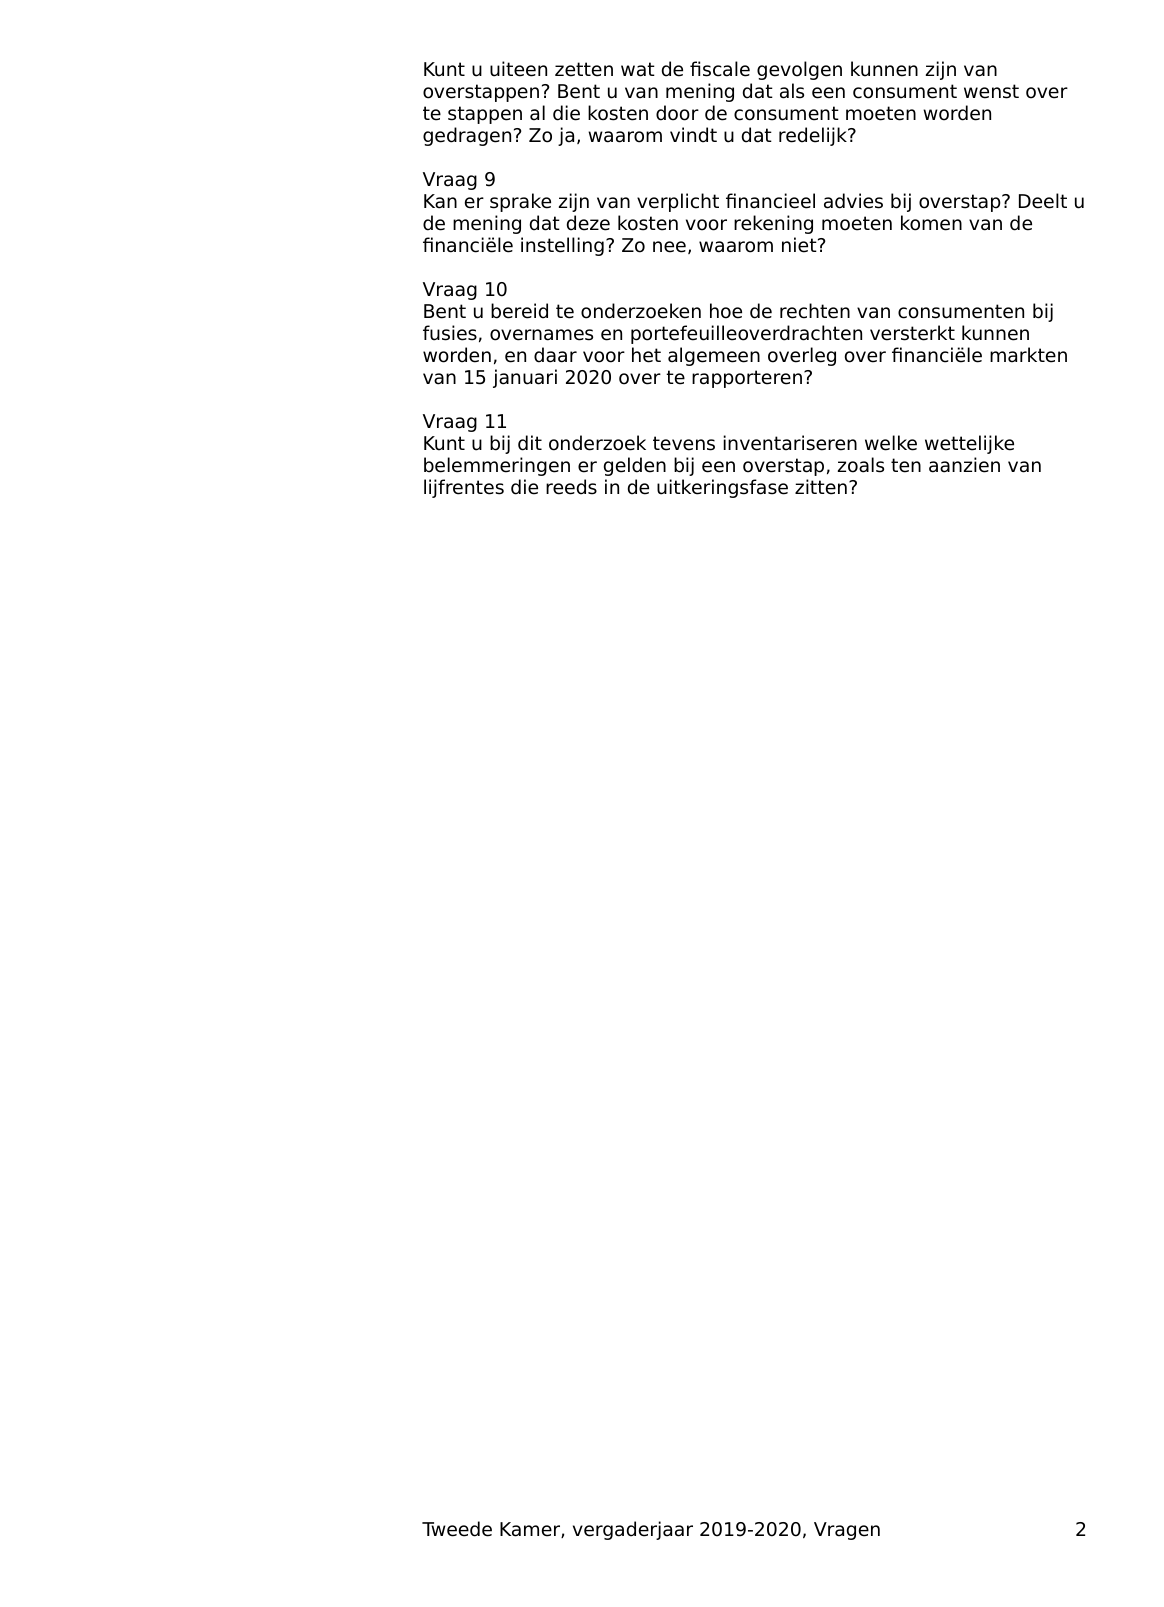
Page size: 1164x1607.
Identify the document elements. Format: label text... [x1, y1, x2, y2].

text Kunt u bij dit onderzoek tevens inventariseren welke wettelijke belemmeringen er gelden bij een overstap, zoals ten aanzien van lijfrentes die reeds in de uitkeringsfase zitten? [422, 433, 1087, 499]
text Kunt u uiteen zetten wat de fiscale gevolgen kunnen zijn van overstappen? Bent u van mening dat als een consument wenst over te stappen al die kosten door de consument moeten worden gedragen? Zo ja, waarom vindt u dat redelijk? [422, 59, 1087, 147]
text Vraag 11 [422, 411, 1087, 433]
text Kan er sprake zijn van verplicht financieel advies bij overstap? Deelt u de mening dat deze kosten voor rekening moeten komen van de financiële instelling? Zo nee, waarom niet? [422, 191, 1087, 257]
text Vraag 10 [422, 279, 1087, 301]
text Vraag 9 [422, 169, 1087, 191]
text Bent u bereid te onderzoeken hoe de rechten van consumenten bij fusies, overnames en portefeuilleoverdrachten versterkt kunnen worden, en daar voor het algemeen overleg over financiële markten van 15 januari 2020 over te rapporteren? [422, 301, 1087, 389]
